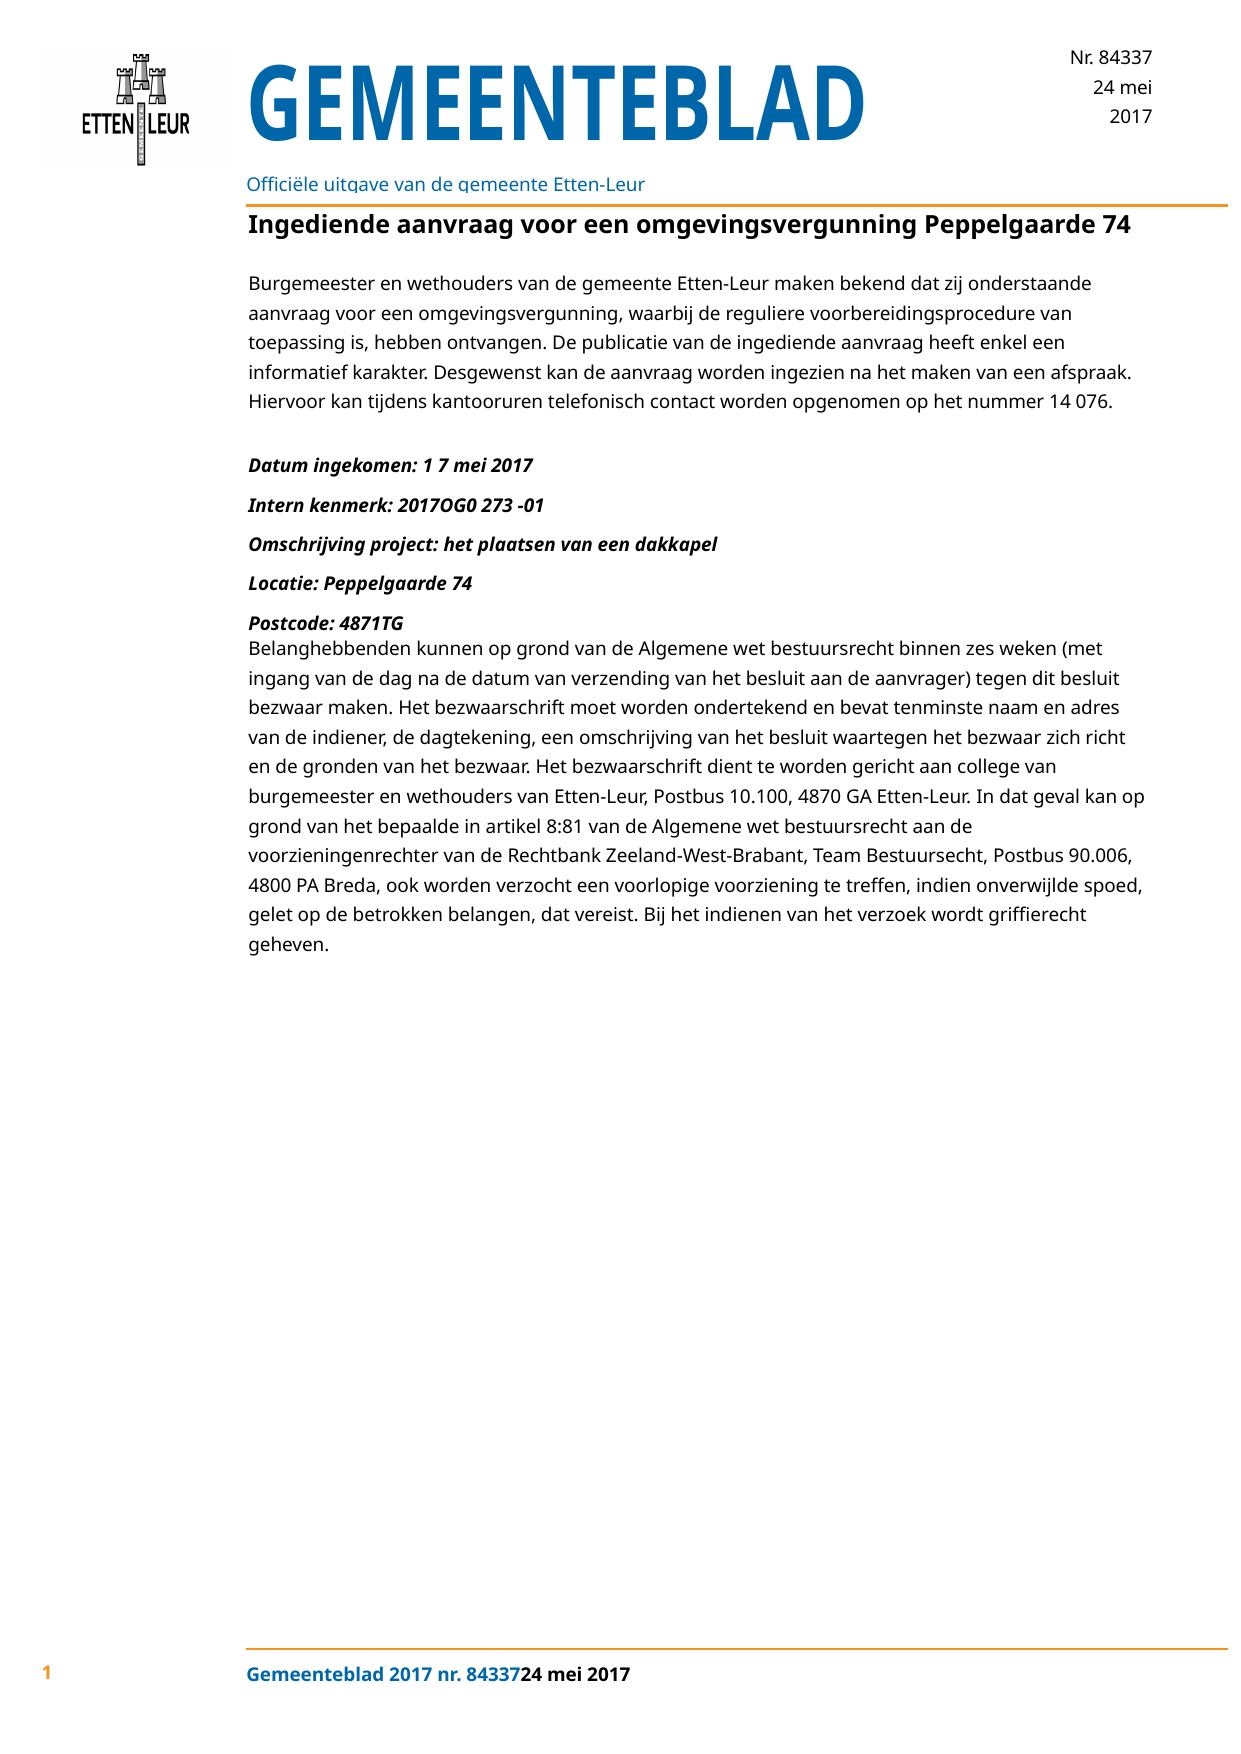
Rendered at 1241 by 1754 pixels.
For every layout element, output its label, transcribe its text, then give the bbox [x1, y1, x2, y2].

text Postcode: 4871TG [248, 610, 1152, 635]
text Burgemeester en wethouders van de gemeente Etten-Leur maken bekend dat zij onderstaande aanvraag voor een omgevingsvergunning, waarbij de reguliere voorbereidingsprocedure van toepassing is, hebben ontvangen. De publicatie van de ingediende aanvraag heeft enkel een informatief karakter. Desgewenst kan de aanvraag worden ingezien na het maken van een afspraak. Hiervoor kan tijdens kantooruren telefonisch contact worden opgenomen op het nummer 14 076. [248, 270, 1152, 414]
text Datum ingekomen: 1 7 mei 2017 [248, 453, 1152, 478]
text Ingediende aanvraag voor een omgevingsvergunning Peppelgaarde 74 [248, 207, 1152, 241]
picture [41, 47, 231, 172]
text Belanghebbenden kunnen op grond van de Algemene wet bestuursrecht binnen zes weken (met ingang van de dag na de datum van verzending van het besluit aan de aanvrager) tegen dit besluit bezwaar maken. Het bezwaarschrift moet worden ondertekend en bevat tenminste naam en adres van de indiener, de dagtekening, een omschrijving van het besluit waartegen het bezwaar zich richt en de gronden van het bezwaar. Het bezwaarschrift dient te worden gericht aan college van burgemeester en wethouders van Etten-Leur, Postbus 10.100, 4870 GA Etten-Leur. In dat geval kan op grond van het bepaalde in artikel 8:81 van de Algemene wet bestuursrecht aan de voorzieningenrechter van de Rechtbank Zeeland-West-Brabant, Team Bestuursecht, Postbus 90.006, 4800 PA Breda, ook worden verzocht een voorlopige voorziening te treffen, indien onverwijlde spoed, gelet op de betrokken belangen, dat vereist. Bij het indienen van het verzoek wordt griffierecht geheven. [248, 635, 1152, 957]
text Locatie: Peppelgaarde 74 [248, 570, 1152, 596]
text Intern kenmerk: 2017OG0 273 -01 [248, 492, 1152, 518]
text Omschrijving project: het plaatsen van een dakkapel [248, 531, 1152, 557]
